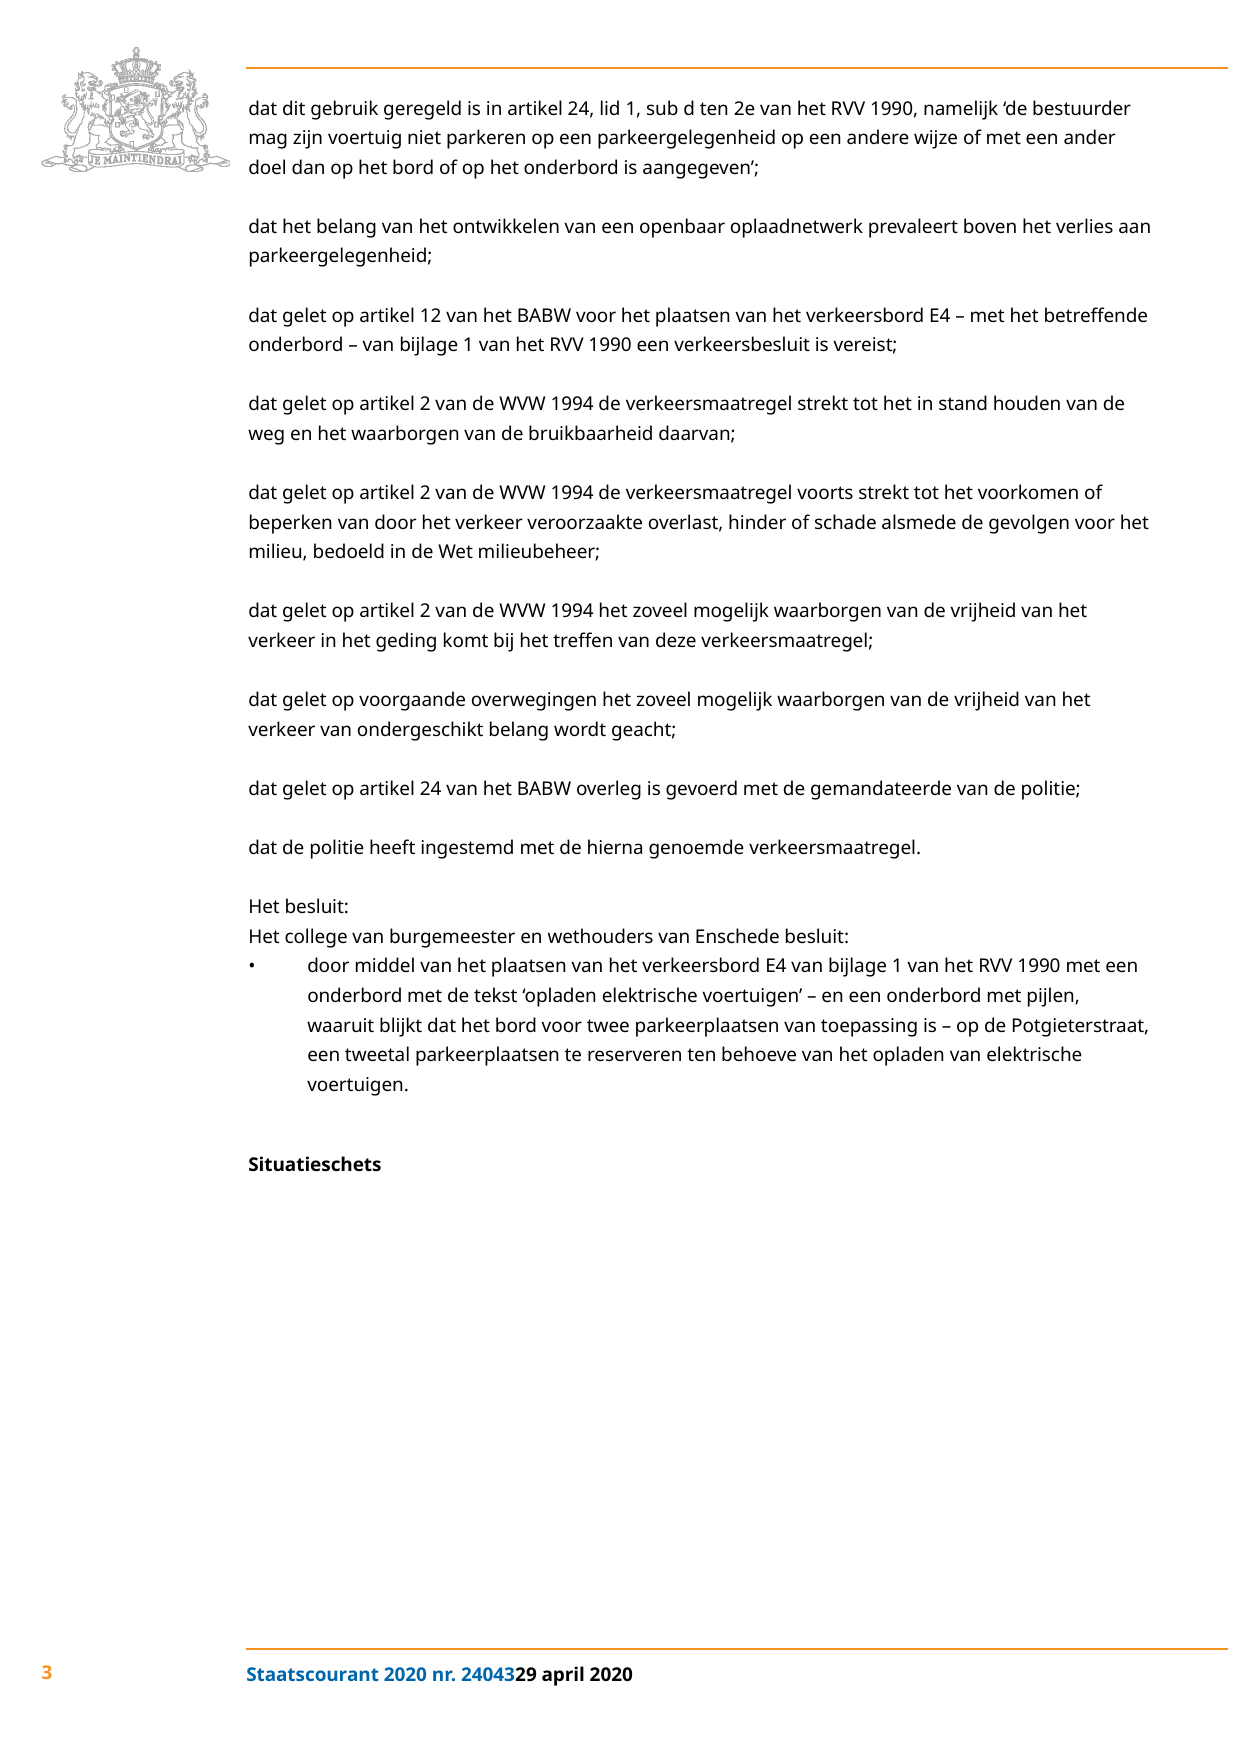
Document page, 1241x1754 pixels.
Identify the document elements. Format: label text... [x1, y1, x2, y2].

text Het college van burgemeester en wethouders van Enschede besluit: [248, 923, 1152, 949]
text Het besluit: [248, 893, 1152, 919]
list door middel van het plaatsen van het verkeersbord E4 van bijlage 1 van het RVV 1990 met een onderbord met de tekst ‘opladen elektrische voertuigen’ – en een onderbord met pijlen, waaruit blijkt dat het bord voor twee parkeerplaatsen van toepassing is – op de Potgieterstraat, een tweetal parkeerplaatsen te reserveren ten behoeve van het opladen van elektrische voertuigen. [248, 953, 1152, 1097]
text dat gelet op artikel 2 van de WVW 1994 het zoveel mogelijk waarborgen van de vrijheid van het verkeer in het geding komt bij het treffen van deze verkeersmaatregel; [248, 598, 1152, 653]
picture [41, 47, 231, 172]
text dat gelet op artikel 24 van het BABW overleg is gevoerd met de gemandateerde van de politie; [248, 775, 1152, 801]
text Situatieschets [248, 1151, 1152, 1177]
text dat gelet op voorgaande overwegingen het zoveel mogelijk waarborgen van de vrijheid van het verkeer van ondergeschikt belang wordt geacht; [248, 686, 1152, 742]
text dat dit gebruik geregeld is in artikel 24, lid 1, sub d ten 2e van het RVV 1990, namelijk ‘de bestuurder mag zijn voertuig niet parkeren op een parkeergelegenheid op een andere wijze of met een ander doel dan op het bord of op het onderbord is aangegeven’; [248, 95, 1152, 180]
text dat gelet op artikel 2 van de WVW 1994 de verkeersmaatregel strekt tot het in stand houden van de weg en het waarborgen van de bruikbaarheid daarvan; [248, 391, 1152, 446]
text dat gelet op artikel 12 van het BABW voor het plaatsen van het verkeersbord E4 – met het betreffende onderbord – van bijlage 1 van het RVV 1990 een verkeersbesluit is vereist; [248, 302, 1152, 357]
text dat de politie heeft ingestemd met de hierna genoemde verkeersmaatregel. [248, 834, 1152, 860]
text dat het belang van het ontwikkelen van een openbaar oplaadnetwerk prevaleert boven het verlies aan parkeergelegenheid; [248, 213, 1152, 268]
text dat gelet op artikel 2 van de WVW 1994 de verkeersmaatregel voorts strekt tot het voorkomen of beperken van door het verkeer veroorzaakte overlast, hinder of schade alsmede de gevolgen voor het milieu, bedoeld in de Wet milieubeheer; [248, 479, 1152, 564]
